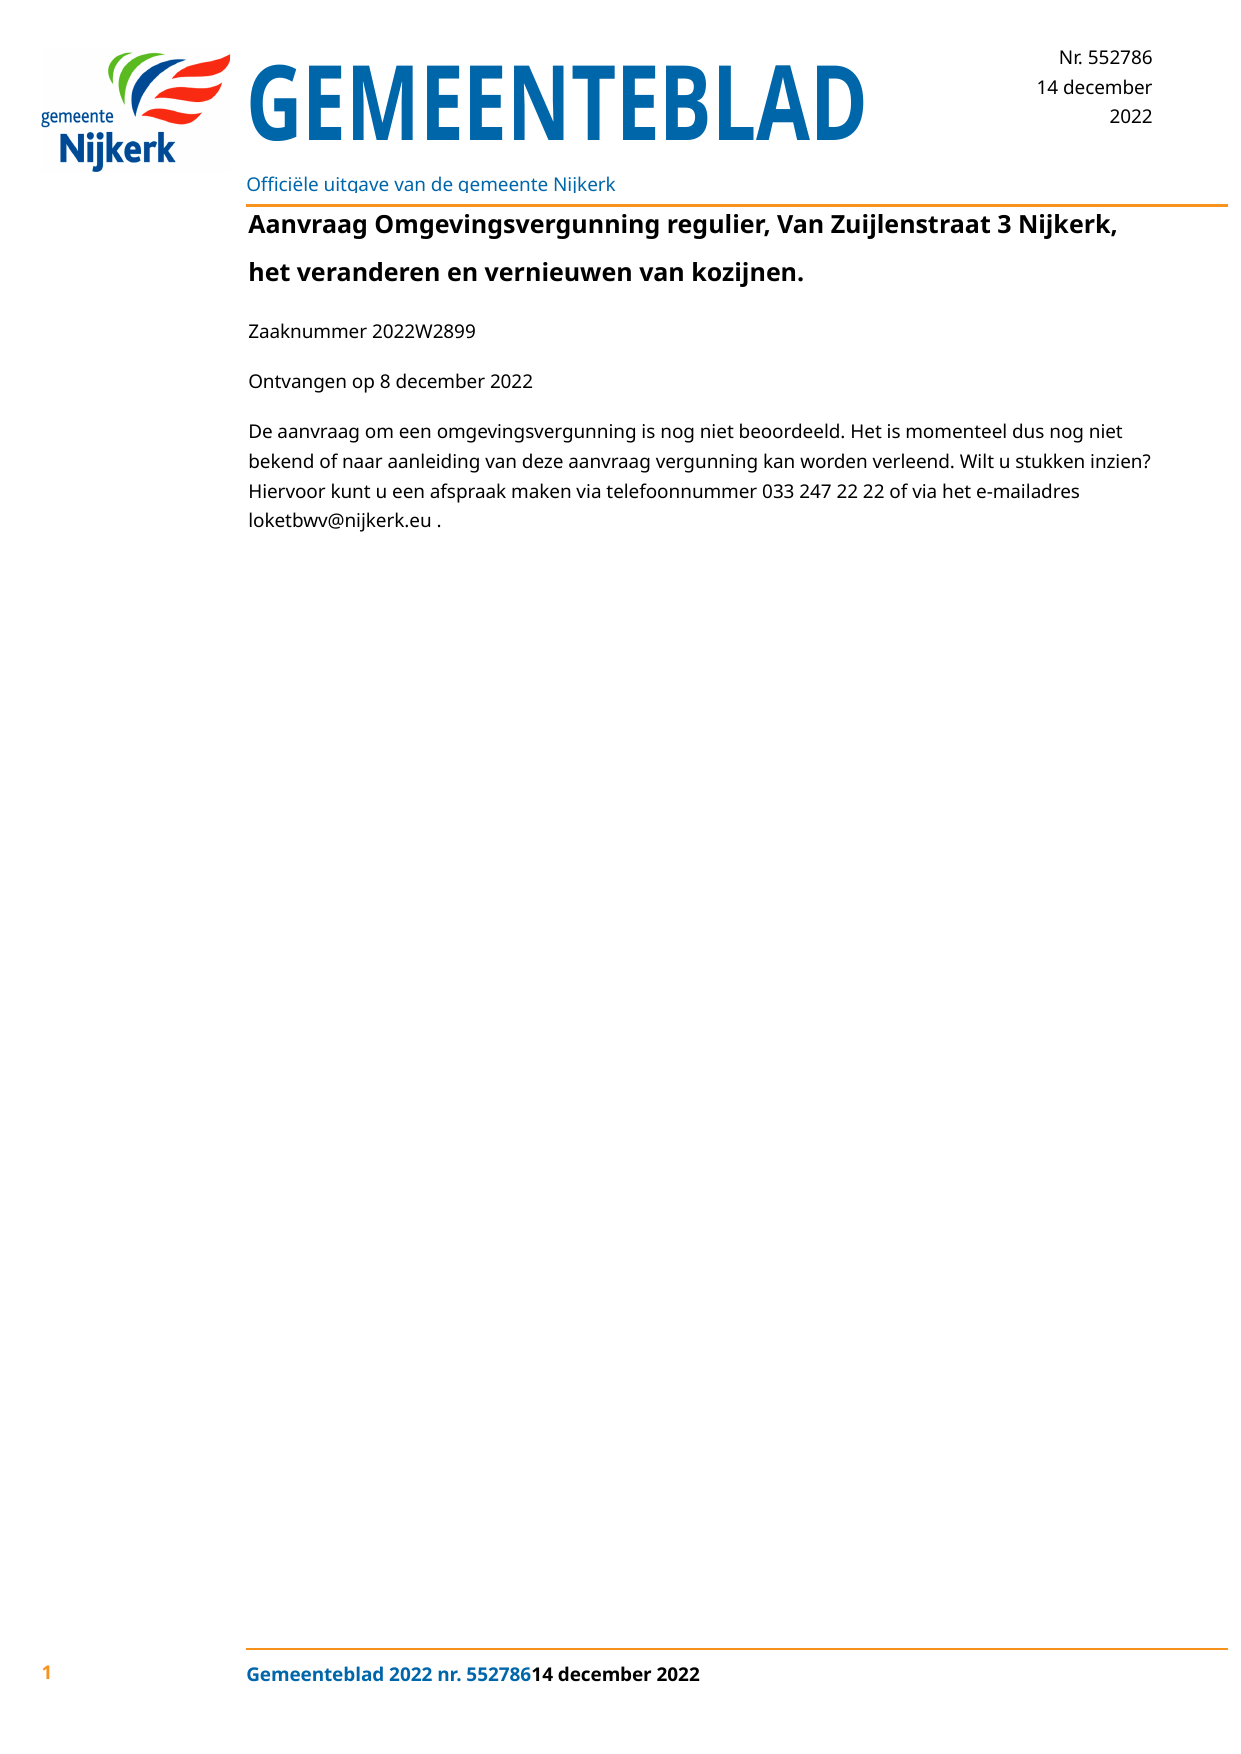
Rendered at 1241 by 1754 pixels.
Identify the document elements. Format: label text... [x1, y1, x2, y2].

text Aanvraag Omgevingsvergunning regulier, Van Zuijlenstraat 3 Nijkerk, het veranderen en vernieuwen van kozijnen. [248, 207, 1152, 288]
text Ontvangen op 8 december 2022 [248, 368, 1152, 394]
text De aanvraag om een omgevingsvergunning is nog niet beoordeeld. Het is momenteel dus nog niet bekend of naar aanleiding van deze aanvraag vergunning kan worden verleend. Wilt u stukken inzien? Hiervoor kunt u een afspraak maken via telefoonnummer 033 247 22 22 of via het e-mailadres loketbwv@nijkerk.eu . [248, 419, 1152, 533]
text Zaaknummer 2022W2899 [248, 318, 1152, 344]
picture [41, 47, 231, 172]
